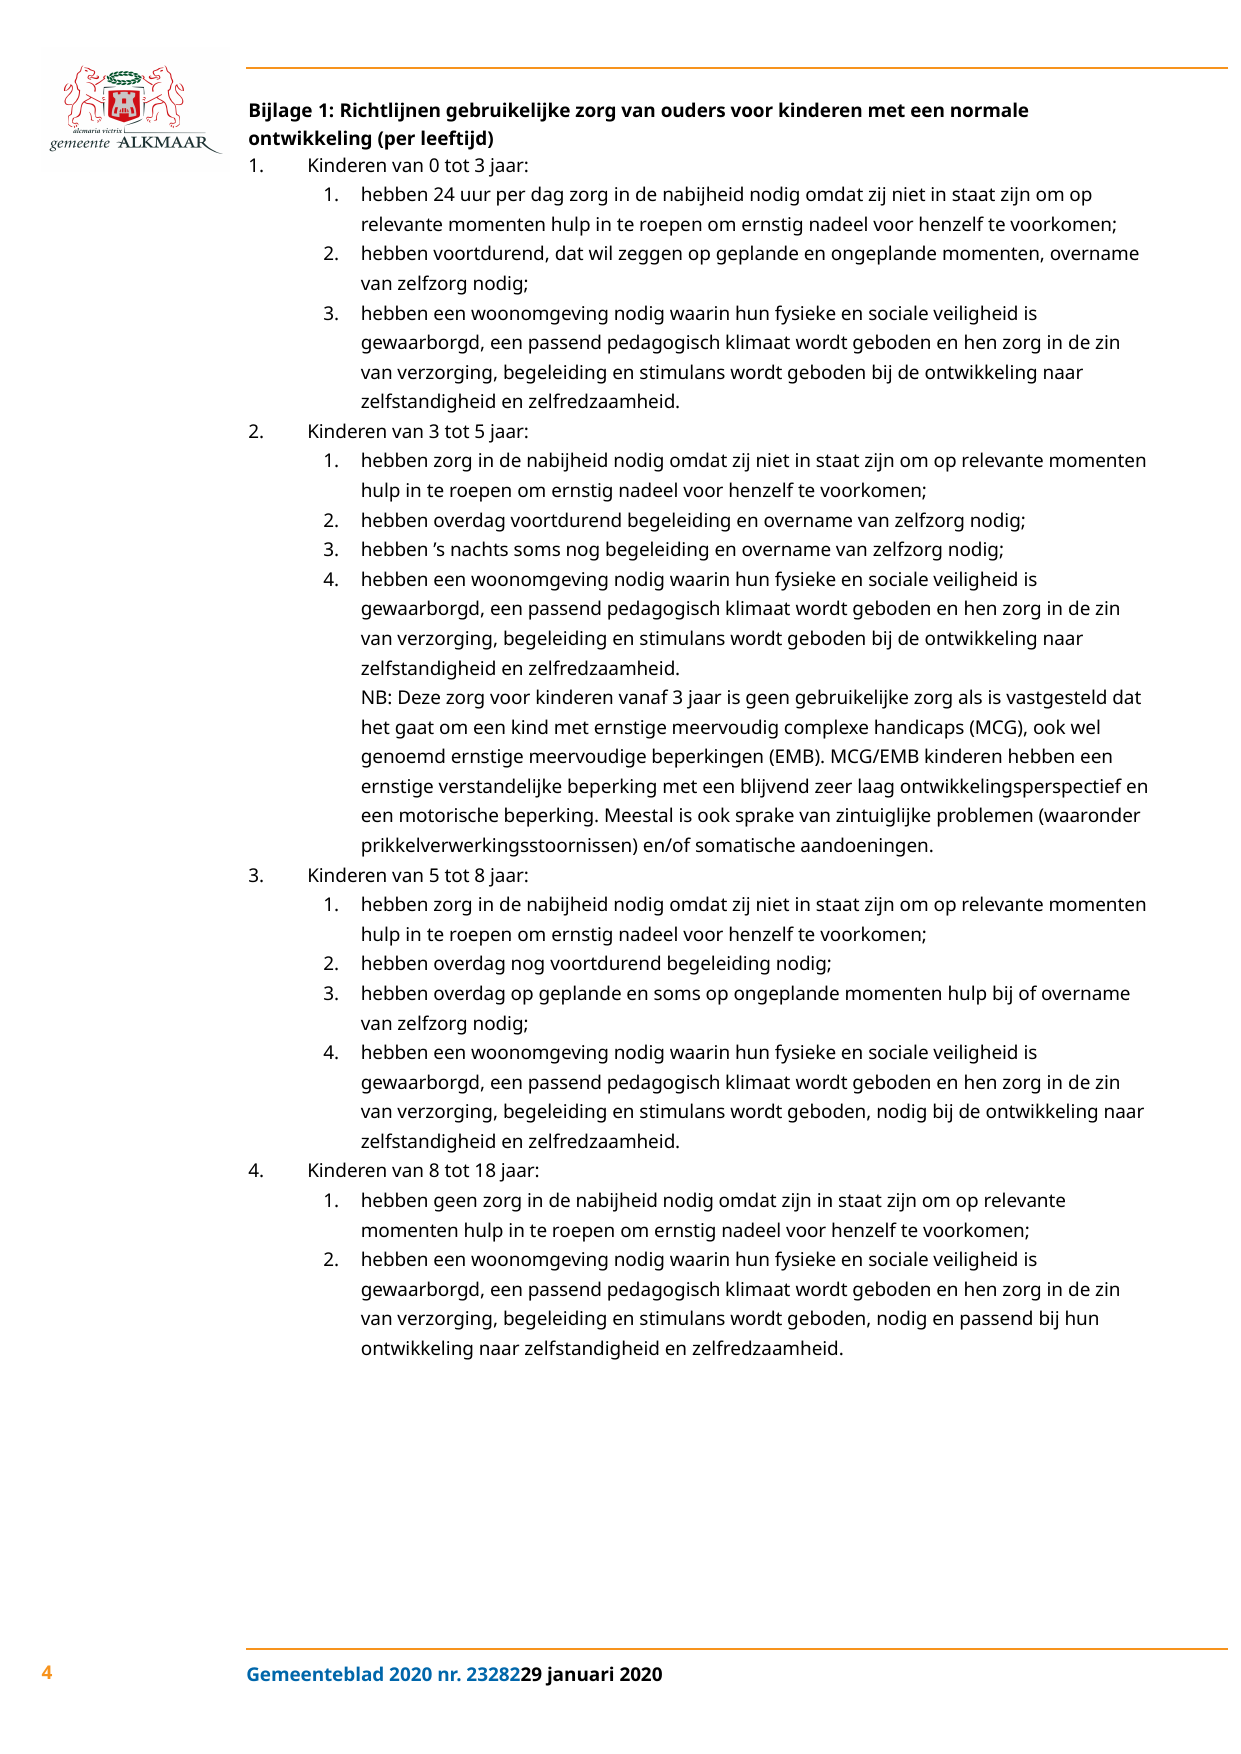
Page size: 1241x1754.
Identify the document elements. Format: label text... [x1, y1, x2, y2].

list Kinderen van 3 tot 5 jaar: [248, 418, 1152, 444]
picture [41, 47, 231, 172]
list hebben overdag voortdurend begeleiding en overname van zelfzorg nodig; [323, 507, 1152, 532]
list hebben een woonomgeving nodig waarin hun fysieke en sociale veiligheid is gewaarborgd, een passend pedagogisch klimaat wordt geboden en hen zorg in de zin van verzorging, begeleiding en stimulans wordt geboden bij de ontwikkeling naar zelfstandigheid en zelfredzaamheid. [323, 566, 1152, 680]
list Kinderen van 8 tot 18 jaar: [248, 1158, 1152, 1183]
list Kinderen van 5 tot 8 jaar: [248, 862, 1152, 887]
list hebben een woonomgeving nodig waarin hun fysieke en sociale veiligheid is gewaarborgd, een passend pedagogisch klimaat wordt geboden en hen zorg in de zin van verzorging, begeleiding en stimulans wordt geboden, nodig bij de ontwikkeling naar zelfstandigheid en zelfredzaamheid. [323, 1039, 1152, 1154]
list hebben voortdurend, dat wil zeggen op geplande en ongeplande momenten, overname van zelfzorg nodig; [323, 241, 1152, 296]
list hebben overdag nog voortdurend begeleiding nodig; [323, 951, 1152, 976]
text Bijlage 1: Richtlijnen gebruikelijke zorg van ouders voor kinderen met een normale ontwikkeling (per leeftijd) [248, 95, 1152, 152]
list hebben ’s nachts soms nog begeleiding en overname van zelfzorg nodig; [323, 536, 1152, 562]
list hebben zorg in de nabijheid nodig omdat zij niet in staat zijn om op relevante momenten hulp in te roepen om ernstig nadeel voor henzelf te voorkomen; [323, 891, 1152, 947]
list hebben zorg in de nabijheid nodig omdat zij niet in staat zijn om op relevante momenten hulp in te roepen om ernstig nadeel voor henzelf te voorkomen; [323, 448, 1152, 503]
list hebben een woonomgeving nodig waarin hun fysieke en sociale veiligheid is gewaarborgd, een passend pedagogisch klimaat wordt geboden en hen zorg in de zin van verzorging, begeleiding en stimulans wordt geboden bij de ontwikkeling naar zelfstandigheid en zelfredzaamheid. [323, 300, 1152, 414]
list NB: Deze zorg voor kinderen vanaf 3 jaar is geen gebruikelijke zorg als is vastgesteld dat het gaat om een kind met ernstige meervoudig complexe handicaps (MCG), ook wel genoemd ernstige meervoudige beperkingen (EMB). MCG/EMB kinderen hebben een ernstige verstandelijke beperking met een blijvend zeer laag ontwikkelingsperspectief en een motorische beperking. Meestal is ook sprake van zintuiglijke problemen (waaronder prikkelverwerkingsstoornissen) en/of somatische aandoeningen. [323, 684, 1152, 858]
list hebben overdag op geplande en soms op ongeplande momenten hulp bij of overname van zelfzorg nodig; [323, 980, 1152, 1035]
list hebben een woonomgeving nodig waarin hun fysieke en sociale veiligheid is gewaarborgd, een passend pedagogisch klimaat wordt geboden en hen zorg in de zin van verzorging, begeleiding en stimulans wordt geboden, nodig en passend bij hun ontwikkeling naar zelfstandigheid en zelfredzaamheid. [323, 1246, 1152, 1361]
list Kinderen van 0 tot 3 jaar: [248, 152, 1152, 177]
list hebben geen zorg in de nabijheid nodig omdat zijn in staat zijn om op relevante momenten hulp in te roepen om ernstig nadeel voor henzelf te voorkomen; [323, 1187, 1152, 1242]
list hebben 24 uur per dag zorg in de nabijheid nodig omdat zij niet in staat zijn om op relevante momenten hulp in te roepen om ernstig nadeel voor henzelf te voorkomen; [323, 181, 1152, 237]
